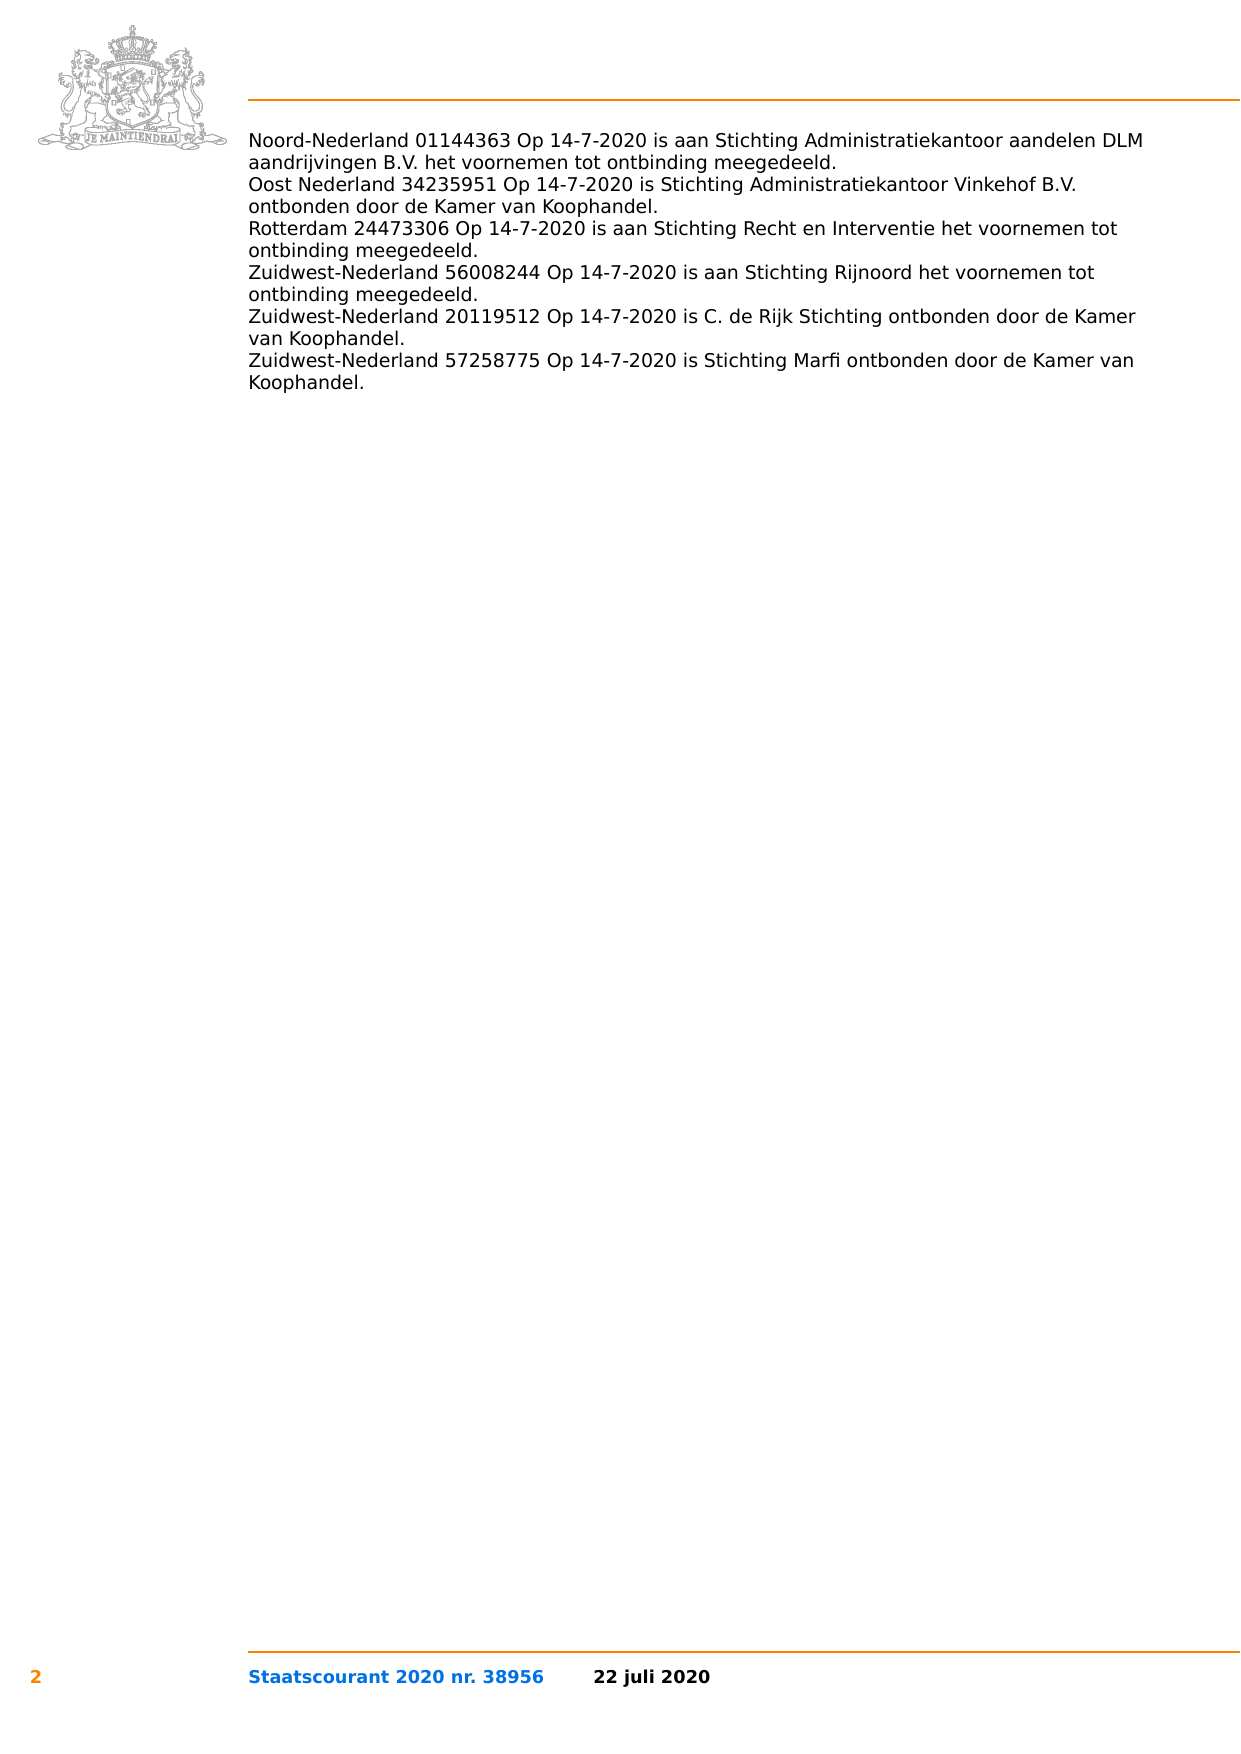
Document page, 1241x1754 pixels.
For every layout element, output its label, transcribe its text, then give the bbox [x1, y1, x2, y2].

text Noord-Nederland 01144363 Op 14-7-2020 is aan Stichting Administratiekantoor aandelen DLM aandrijvingen B.V. het voornemen tot ontbinding meegedeeld. [248, 130, 1163, 174]
text Rotterdam 24473306 Op 14-7-2020 is aan Stichting Recht en Interventie het voornemen tot ontbinding meegedeeld. [248, 218, 1163, 262]
text Zuidwest-Nederland 57258775 Op 14-7-2020 is Stichting Marfi ontbonden door de Kamer van Koophandel. [248, 350, 1163, 394]
text Zuidwest-Nederland 56008244 Op 14-7-2020 is aan Stichting Rijnoord het voornemen tot ontbinding meegedeeld. [248, 262, 1163, 306]
picture [38, 25, 227, 150]
text Zuidwest-Nederland 20119512 Op 14-7-2020 is C. de Rijk Stichting ontbonden door de Kamer van Koophandel. [248, 306, 1163, 350]
text Oost Nederland 34235951 Op 14-7-2020 is Stichting Administratiekantoor Vinkehof B.V. ontbonden door de Kamer van Koophandel. [248, 174, 1163, 218]
